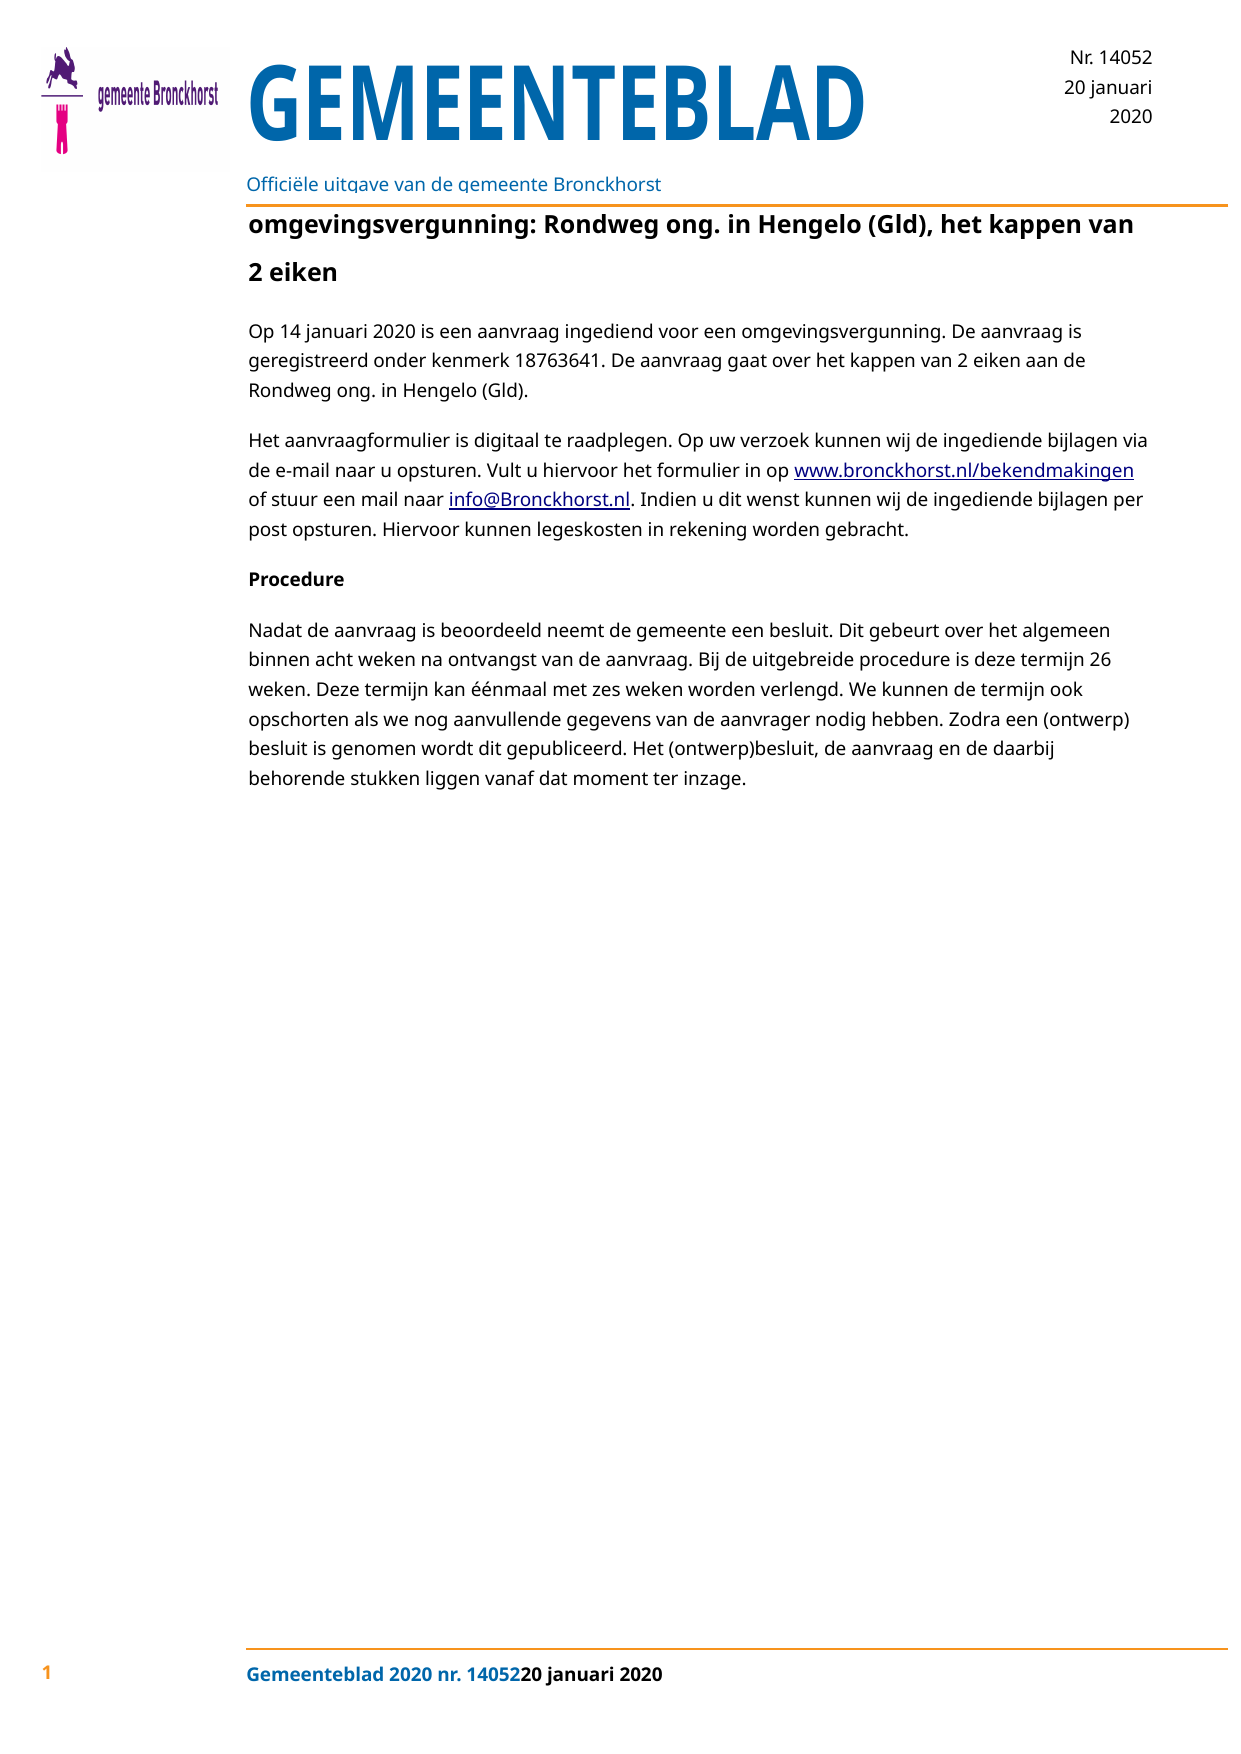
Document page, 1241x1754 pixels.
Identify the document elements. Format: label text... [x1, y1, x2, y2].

text Het aanvraagformulier is digitaal te raadplegen. Op uw verzoek kunnen wij de ingediende bijlagen via de e-mail naar u opsturen. Vult u hiervoor het formulier in op www.bronckhorst.nl/bekendmakingen of stuur een mail naar info@Bronckhorst.nl. Indien u dit wenst kunnen wij de ingediende bijlagen per post opsturen. Hiervoor kunnen legeskosten in rekening worden gebracht. [248, 427, 1152, 542]
text Op 14 januari 2020 is een aanvraag ingediend voor een omgevingsvergunning. De aanvraag is geregistreerd onder kenmerk 18763641. De aanvraag gaat over het kappen van 2 eiken aan de Rondweg ong. in Hengelo (Gld). [248, 318, 1152, 403]
text omgevingsvergunning: Rondweg ong. in Hengelo (Gld), het kappen van 2 eiken [248, 207, 1152, 288]
text Procedure [248, 567, 1152, 592]
text Nadat de aanvraag is beoordeeld neemt de gemeente een besluit. Dit gebeurt over het algemeen binnen acht weken na ontvangst van de aanvraag. Bij de uitgebreide procedure is deze termijn 26 weken. Deze termijn kan éénmaal met zes weken worden verlengd. We kunnen de termijn ook opschorten als we nog aanvullende gegevens van de aanvrager nodig hebben. Zodra een (ontwerp) besluit is genomen wordt dit gepubliceerd. Het (ontwerp)besluit, de aanvraag en de daarbij behorende stukken liggen vanaf dat moment ter inzage. [248, 617, 1152, 791]
picture [41, 47, 231, 172]
